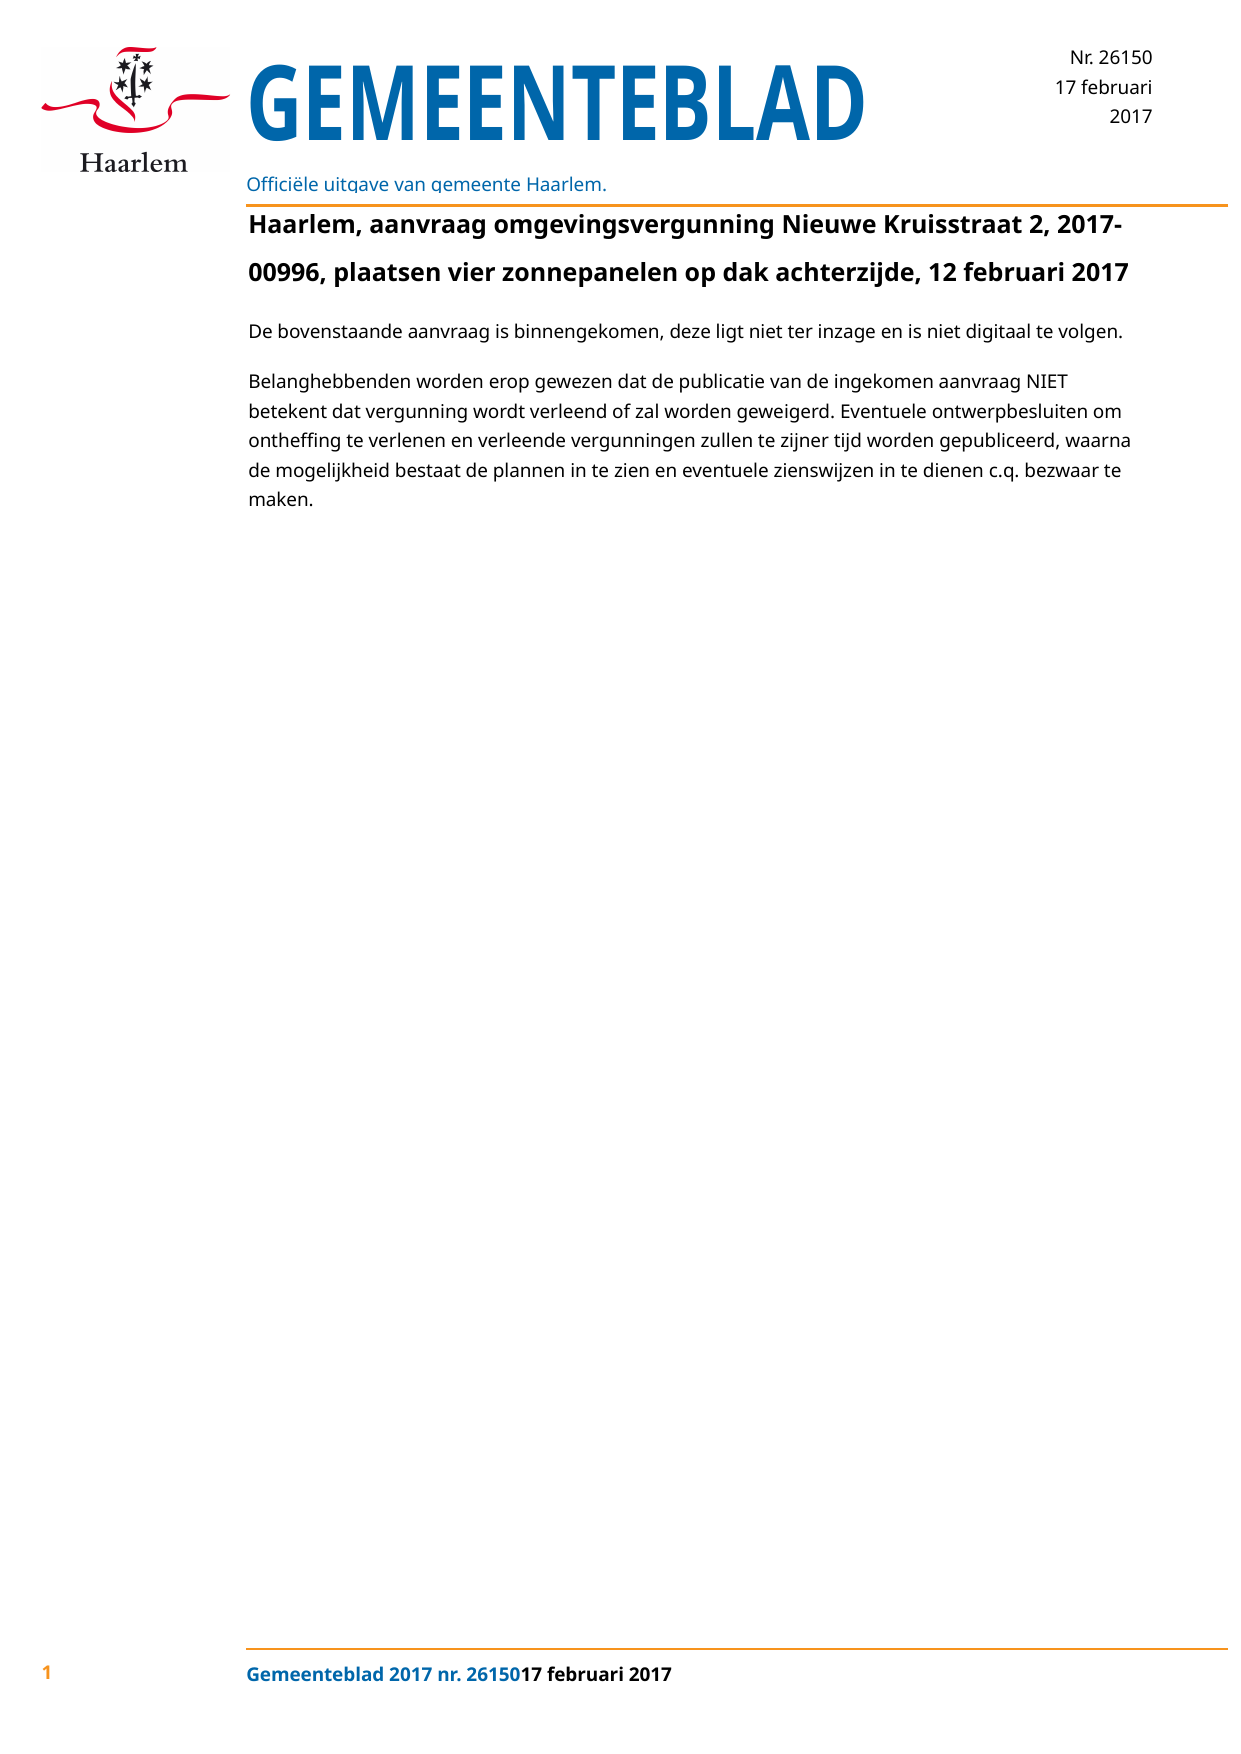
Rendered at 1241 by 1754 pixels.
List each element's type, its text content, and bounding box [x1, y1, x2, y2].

text De bovenstaande aanvraag is binnengekomen, deze ligt niet ter inzage en is niet digitaal te volgen. [248, 318, 1152, 344]
text Belanghebbenden worden erop gewezen dat de publicatie van de ingekomen aanvraag NIET betekent dat vergunning wordt verleend of zal worden geweigerd. Eventuele ontwerpbesluiten om ontheffing te verlenen en verleende vergunningen zullen te zijner tijd worden gepubliceerd, waarna de mogelijkheid bestaat de plannen in te zien en eventuele zienswijzen in te dienen c.q. bezwaar te maken. [248, 368, 1152, 512]
picture [41, 47, 231, 172]
text Haarlem, aanvraag omgevingsvergunning Nieuwe Kruisstraat 2, 2017-00996, plaatsen vier zonnepanelen op dak achterzijde, 12 februari 2017 [248, 207, 1152, 288]
